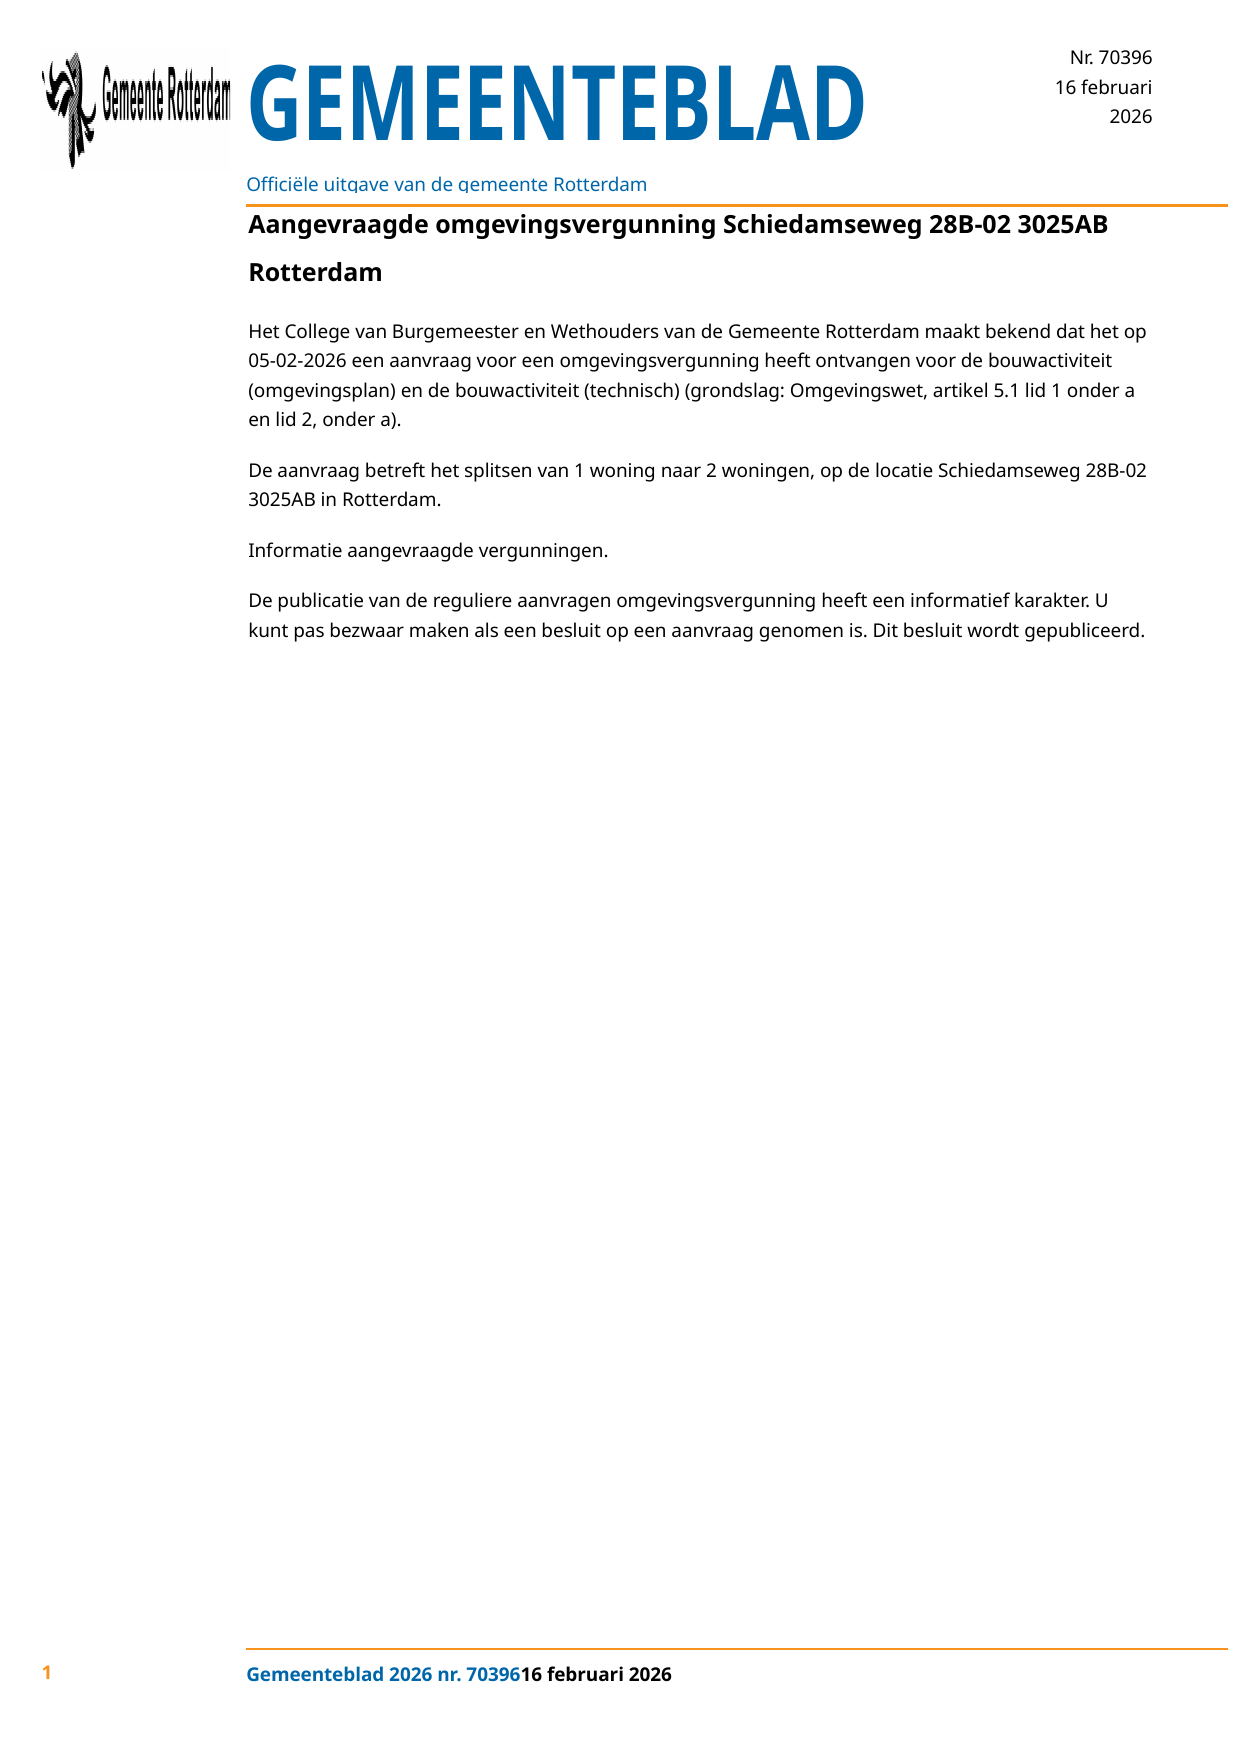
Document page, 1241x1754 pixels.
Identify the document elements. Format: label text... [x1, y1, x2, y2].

text Het College van Burgemeester en Wethouders van de Gemeente Rotterdam maakt bekend dat het op 05-02-2026 een aanvraag voor een omgevingsvergunning heeft ontvangen voor de bouwactiviteit (omgevingsplan) en de bouwactiviteit (technisch) (grondslag: Omgevingswet, artikel 5.1 lid 1 onder a en lid 2, onder a). [248, 318, 1152, 432]
text Aangevraagde omgevingsvergunning Schiedamseweg 28B-02 3025AB Rotterdam [248, 207, 1152, 288]
text De publicatie van de reguliere aanvragen omgevingsvergunning heeft een informatief karakter. U kunt pas bezwaar maken als een besluit op een aanvraag genomen is. Dit besluit wordt gepubliceerd. [248, 587, 1152, 643]
text De aanvraag betreft het splitsen van 1 woning naar 2 woningen, op de locatie Schiedamseweg 28B-02 3025AB in Rotterdam. [248, 457, 1152, 512]
text Informatie aangevraagde vergunningen. [248, 537, 1152, 563]
picture [41, 47, 231, 172]
